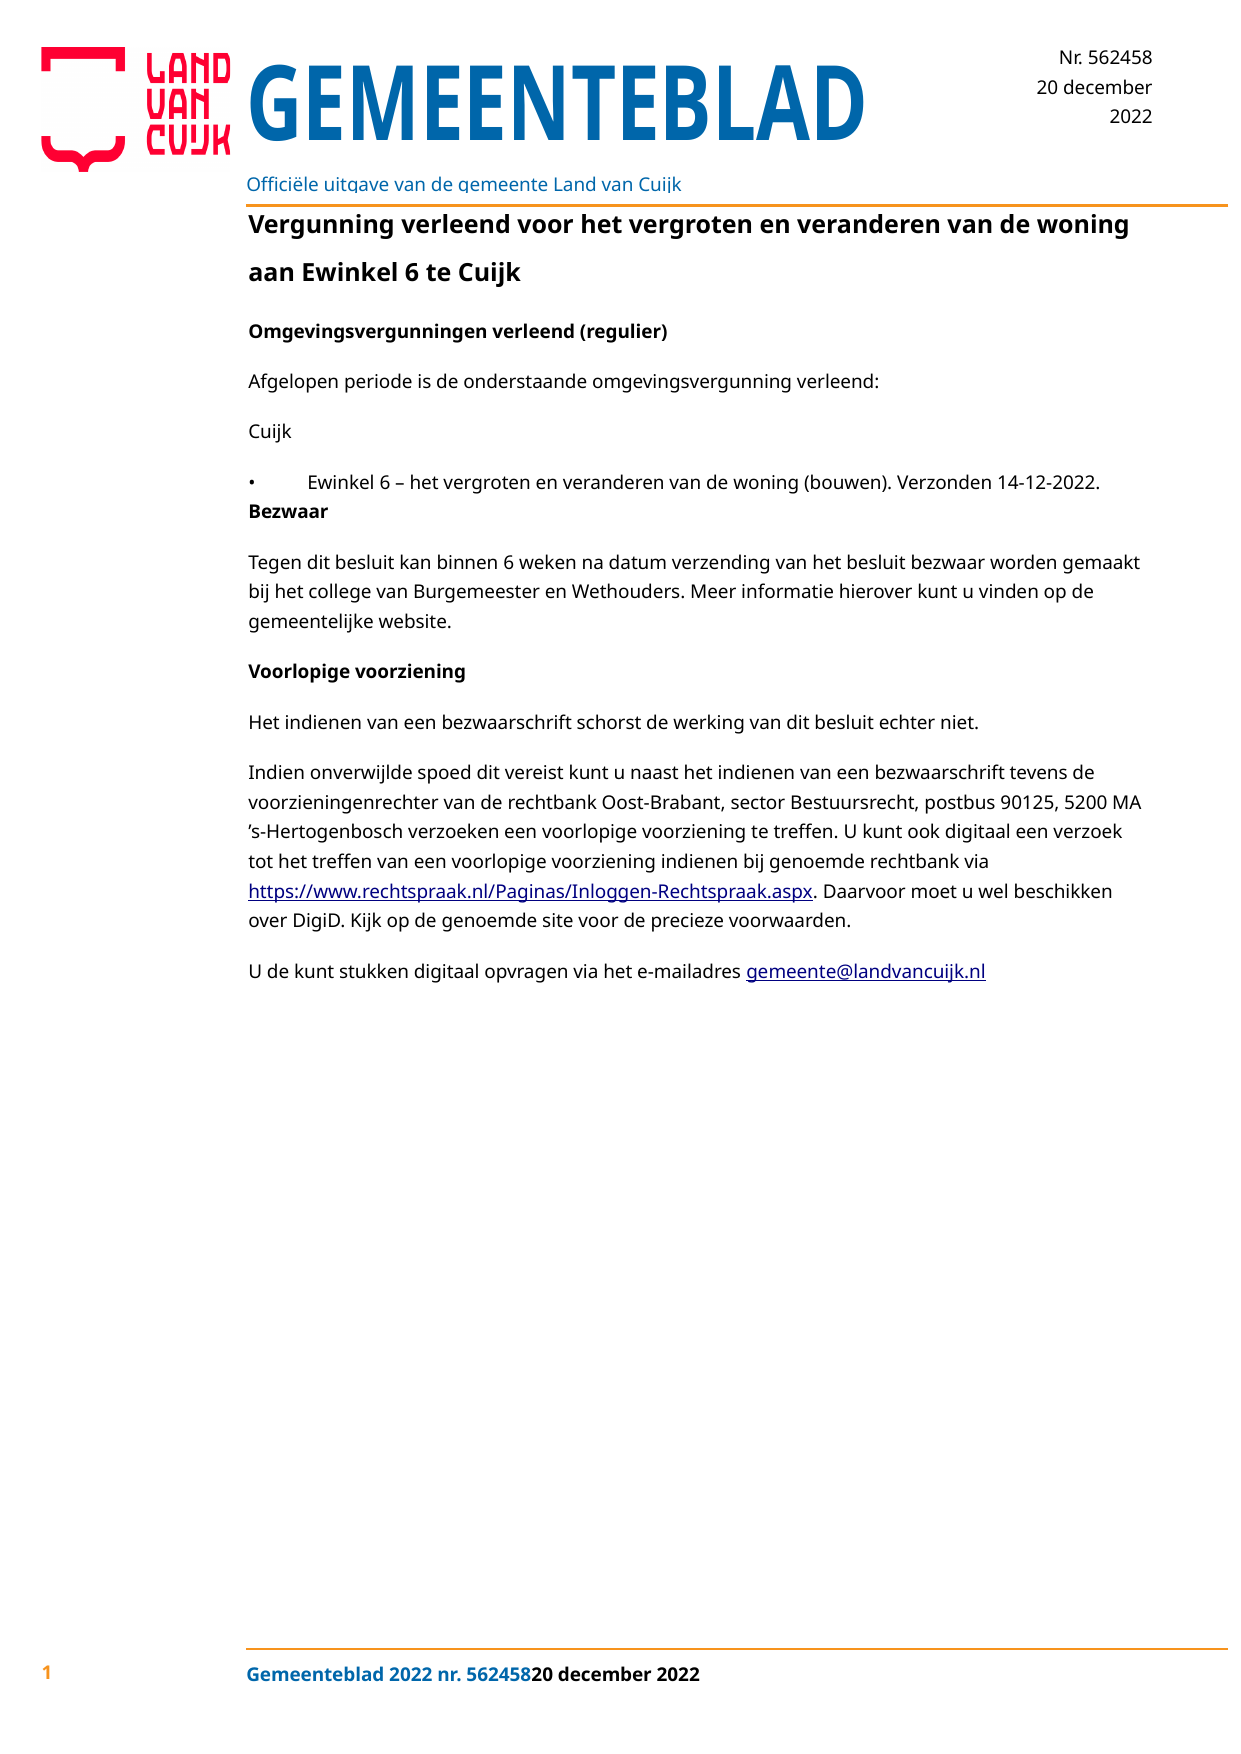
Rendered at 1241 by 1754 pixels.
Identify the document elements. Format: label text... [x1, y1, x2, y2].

text Cuijk [248, 419, 1152, 444]
text Omgevingsvergunningen verleend (regulier) [248, 318, 1152, 344]
text U de kunt stukken digitaal opvragen via het e-mailadres gemeente@landvancuijk.nl [248, 958, 1152, 984]
text Voorlopige voorziening [248, 659, 1152, 684]
text Afgelopen periode is de onderstaande omgevingsvergunning verleend: [248, 368, 1152, 394]
list Ewinkel 6 – het vergroten en veranderen van de woning (bouwen). Verzonden 14-12-2022. [248, 469, 1152, 495]
picture [41, 47, 231, 172]
text Het indienen van een bezwaarschrift schorst de werking van dit besluit echter niet. [248, 709, 1152, 735]
text Tegen dit besluit kan binnen 6 weken na datum verzending van het besluit bezwaar worden gemaakt bij het college van Burgemeester en Wethouders. Meer informatie hierover kunt u vinden op de gemeentelijke website. [248, 549, 1152, 634]
text Vergunning verleend voor het vergroten en veranderen van de woning aan Ewinkel 6 te Cuijk [248, 207, 1152, 288]
text Bezwaar [248, 499, 1152, 524]
text Indien onverwijlde spoed dit vereist kunt u naast het indienen van een bezwaarschrift tevens de voorzieningenrechter van de rechtbank Oost-Brabant, sector Bestuursrecht, postbus 90125, 5200 MA ’s-Hertogenbosch verzoeken een voorlopige voorziening te treffen. U kunt ook digitaal een verzoek tot het treffen van een voorlopige voorziening indienen bij genoemde rechtbank via https://www.rechtspraak.nl/Paginas/Inloggen-Rechtspraak.aspx. Daarvoor moet u wel beschikken over DigiD. Kijk op de genoemde site voor de precieze voorwaarden. [248, 759, 1152, 933]
